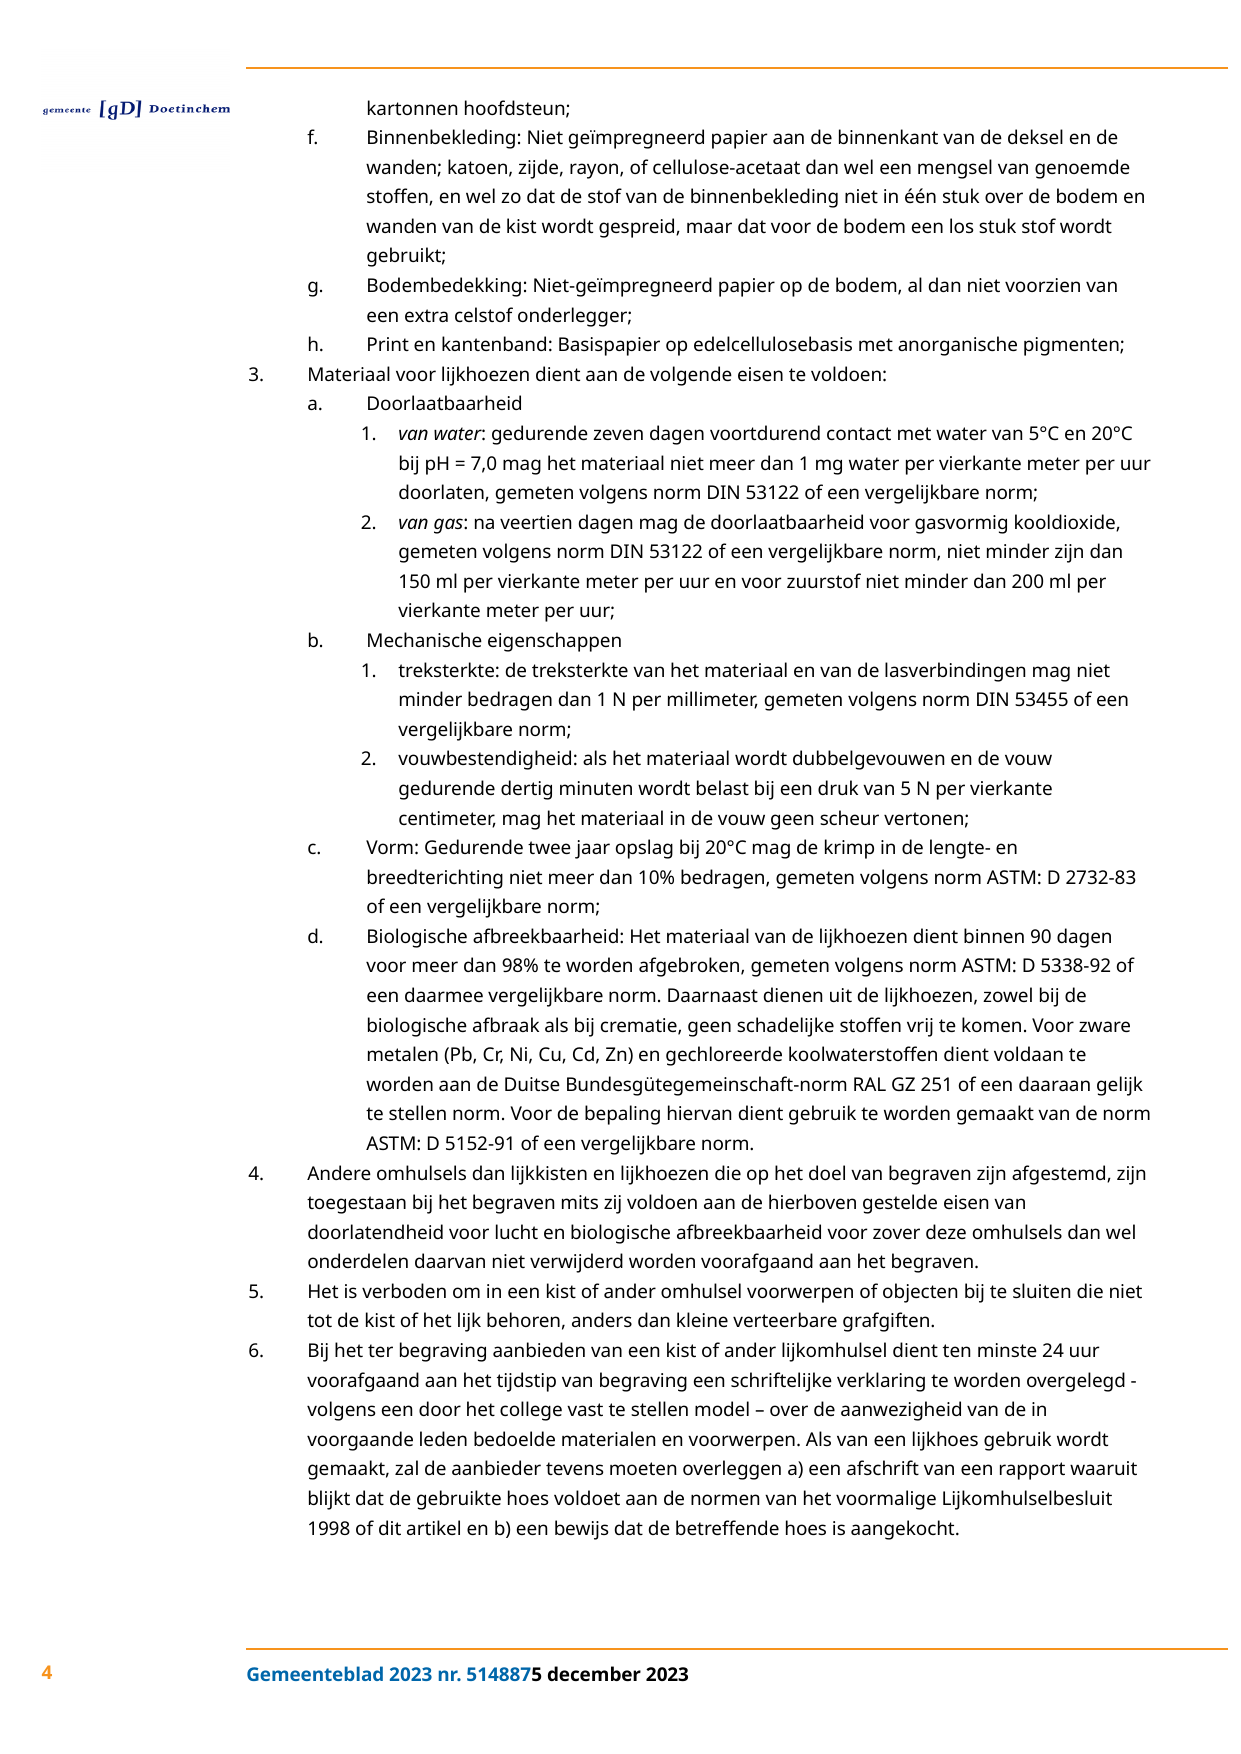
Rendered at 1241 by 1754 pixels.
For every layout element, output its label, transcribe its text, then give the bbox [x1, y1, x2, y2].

list Binnenbekleding: Niet geïmpregneerd papier aan de binnenkant van de deksel en de wanden; katoen, zijde, rayon, of cellulose-acetaat dan wel een mengsel van genoemde stoffen, en wel zo dat de stof van de binnenbekleding niet in één stuk over de bodem en wanden van de kist wordt gespreid, maar dat voor de bodem een los stuk stof wordt gebruikt; [307, 124, 1152, 268]
list Andere omhulsels dan lijkkisten en lijkhoezen die op het doel van begraven zijn afgestemd, zijn toegestaan bij het begraven mits zij voldoen aan de hierboven gestelde eisen van doorlatendheid voor lucht en biologische afbreekbaarheid voor zover deze omhulsels dan wel onderdelen daarvan niet verwijderd worden voorafgaand aan het begraven. [248, 1160, 1152, 1274]
list Bij het ter begraving aanbieden van een kist of ander lijkomhulsel dient ten minste 24 uur voorafgaand aan het tijdstip van begraving een schriftelijke verklaring te worden overgelegd - volgens een door het college vast te stellen model – over de aanwezigheid van de in voorgaande leden bedoelde materialen en voorwerpen. Als van een lijkhoes gebruik wordt gemaakt, zal de aanbieder tevens moeten overleggen a) een afschrift van een rapport waaruit blijkt dat de gebruikte hoes voldoet aan de normen van het voormalige Lijkomhulselbesluit 1998 of dit artikel en b) een bewijs dat de betreffende hoes is aangekocht. [248, 1337, 1152, 1541]
list vouwbestendigheid: als het materiaal wordt dubbelgevouwen en de vouw gedurende dertig minuten wordt belast bij een druk van 5 N per vierkante centimeter, mag het materiaal in de vouw geen scheur vertonen; [361, 746, 1152, 831]
list Het is verboden om in een kist of ander omhulsel voorwerpen of objecten bij te sluiten die niet tot de kist of het lijk behoren, anders dan kleine verteerbare grafgiften. [248, 1278, 1152, 1333]
list kartonnen hoofdsteun; [307, 95, 1152, 121]
list van water: gedurende zeven dagen voortdurend contact met water van 5°C en 20°C bij pH = 7,0 mag het materiaal niet meer dan 1 mg water per vierkante meter per uur doorlaten, gemeten volgens norm DIN 53122 of een vergelijkbare norm; [361, 420, 1152, 505]
list treksterkte: de treksterkte van het materiaal en van de lasverbindingen mag niet minder bedragen dan 1 N per millimeter, gemeten volgens norm DIN 53455 of een vergelijkbare norm; [361, 657, 1152, 742]
list van gas: na veertien dagen mag de doorlaatbaarheid voor gasvormig kooldioxide, gemeten volgens norm DIN 53122 of een vergelijkbare norm, niet minder zijn dan 150 ml per vierkante meter per uur en voor zuurstof niet minder dan 200 ml per vierkante meter per uur; [361, 509, 1152, 623]
list Biologische afbreekbaarheid: Het materiaal van de lijkhoezen dient binnen 90 dagen voor meer dan 98% te worden afgebroken, gemeten volgens norm ASTM: D 5338-92 of een daarmee vergelijkbare norm. Daarnaast dienen uit de lijkhoezen, zowel bij de biologische afbraak als bij crematie, geen schadelijke stoffen vrij te komen. Voor zware metalen (Pb, Cr, Ni, Cu, Cd, Zn) en gechloreerde koolwaterstoffen dient voldaan te worden aan de Duitse Bundesgütegemeinschaft-norm RAL GZ 251 of een daaraan gelijk te stellen norm. Voor de bepaling hiervan dient gebruik te worden gemaakt van de norm ASTM: D 5152-91 of een vergelijkbare norm. [307, 923, 1152, 1156]
list Print en kantenband: Basispapier op edelcellulosebasis met anorganische pigmenten; [307, 331, 1152, 357]
list Bodembedekking: Niet-geïmpregneerd papier op de bodem, al dan niet voorzien van een extra celstof onderlegger; [307, 272, 1152, 328]
picture [41, 47, 231, 172]
list Mechanische eigenschappen [307, 627, 1152, 653]
list Doorlaatbaarheid [307, 391, 1152, 416]
list Materiaal voor lijkhoezen dient aan de volgende eisen te voldoen: [248, 361, 1152, 387]
list Vorm: Gedurende twee jaar opslag bij 20°C mag de krimp in de lengte- en breedterichting niet meer dan 10% bedragen, gemeten volgens norm ASTM: D 2732-83 of een vergelijkbare norm; [307, 834, 1152, 919]
